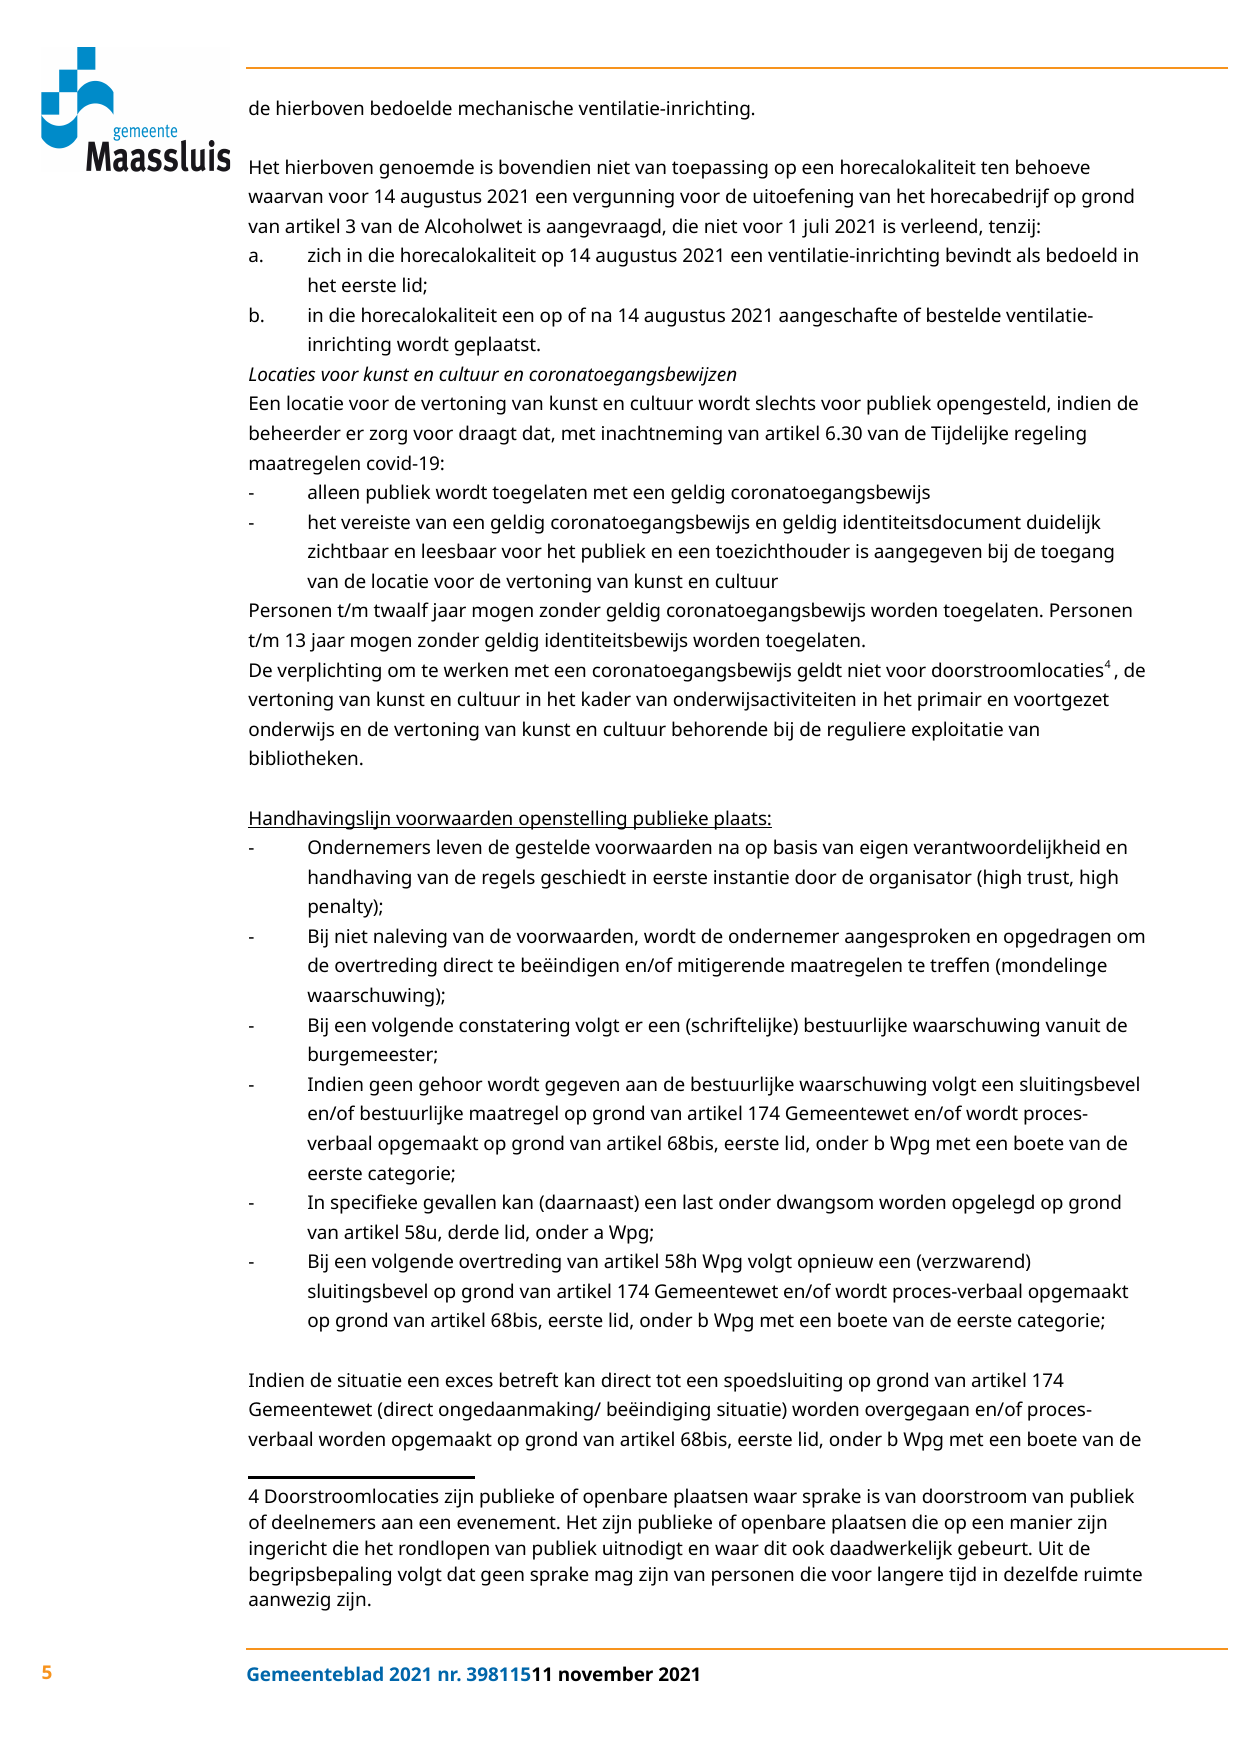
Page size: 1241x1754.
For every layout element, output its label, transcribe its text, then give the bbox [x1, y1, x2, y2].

list Indien geen gehoor wordt gegeven aan de bestuurlijke waarschuwing volgt een sluitingsbevel en/of bestuurlijke maatregel op grond van artikel 174 Gemeentewet en/of wordt proces-verbaal opgemaakt op grond van artikel 68bis, eerste lid, onder b Wpg met een boete van de eerste categorie; [248, 1071, 1152, 1186]
picture [41, 47, 77, 92]
text de hierboven bedoelde mechanische ventilatie-inrichting. [248, 95, 1152, 121]
list Bij een volgende constatering volgt er een (schriftelijke) bestuurlijke waarschuwing vanuit de burgemeester; [248, 1012, 1152, 1067]
list zich in die horecalokaliteit op 14 augustus 2021 een ventilatie-inrichting bevindt als bedoeld in het eerste lid; [248, 243, 1152, 298]
text Handhavingslijn voorwaarden openstelling publieke plaats: [248, 805, 1152, 831]
text De verplichting om te werken met een coronatoegangsbewijs geldt niet voor doorstroomlocaties, de vertoning van kunst en cultuur in het kader van onderwijsactiviteiten in het primair en voortgezet onderwijs en de vertoning van kunst en cultuur behorende bij de reguliere exploitatie van bibliotheken. [248, 657, 1152, 771]
list Bij niet naleving van de voorwaarden, wordt de ondernemer aangesproken en opgedragen om de overtreding direct te beëindigen en/of mitigerende maatregelen te treffen (mondelinge waarschuwing); [248, 923, 1152, 1008]
list In specifieke gevallen kan (daarnaast) een last onder dwangsom worden opgelegd op grond van artikel 58u, derde lid, onder a Wpg; [248, 1189, 1152, 1245]
text Personen t/m twaalf jaar mogen zonder geldig coronatoegangsbewijs worden toegelaten. Personen t/m 13 jaar mogen zonder geldig identiteitsbewijs worden toegelaten. [248, 598, 1152, 653]
list in die horecalokaliteit een op of na 14 augustus 2021 aangeschafte of bestelde ventilatie-inrichting wordt geplaatst. [248, 302, 1152, 357]
text Het hierboven genoemde is bovendien niet van toepassing op een horecalokaliteit ten behoeve waarvan voor 14 augustus 2021 een vergunning voor de uitoefening van het horecabedrijf op grond van artikel 3 van de Alcoholwet is aangevraagd, die niet voor 1 juli 2021 is verleend, tenzij: [248, 154, 1152, 239]
text Doorstroomlocaties zijn publieke of openbare plaatsen waar sprake is van doorstroom van publiek of deelnemers aan een evenement. Het zijn publieke of openbare plaatsen die op een manier zijn ingericht die het rondlopen van publiek uitnodigt en waar dit ook daadwerkelijk gebeurt. Uit de begripsbepaling volgt dat geen sprake mag zijn van personen die voor langere tijd in dezelfde ruimte aanwezig zijn. [248, 1483, 1152, 1612]
list het vereiste van een geldig coronatoegangsbewijs en geldig identiteitsdocument duidelijk zichtbaar en leesbaar voor het publiek en een toezichthouder is aangegeven bij de toegang van de locatie voor de vertoning van kunst en cultuur [248, 509, 1152, 594]
list alleen publiek wordt toegelaten met een geldig coronatoegangsbewijs [248, 479, 1152, 505]
text Indien de situatie een exces betreft kan direct tot een spoedsluiting op grond van artikel 174 Gemeentewet (direct ongedaanmaking/ beëindiging situatie) worden overgegaan en/of proces-verbaal worden opgemaakt op grond van artikel 68bis, eerste lid, onder b Wpg met een boete van de [248, 1367, 1152, 1452]
list Bij een volgende overtreding van artikel 58h Wpg volgt opnieuw een (verzwarend) sluitingsbevel op grond van artikel 174 Gemeentewet en/of wordt proces-verbaal opgemaakt op grond van artikel 68bis, eerste lid, onder b Wpg met een boete van de eerste categorie; [248, 1248, 1152, 1333]
picture [41, 47, 231, 172]
list Ondernemers leven de gestelde voorwaarden na op basis van eigen verantwoordelijkheid en handhaving van de regels geschiedt in eerste instantie door de organisator (high trust, high penalty); [248, 834, 1152, 919]
text Locaties voor kunst en cultuur en coronatoegangsbewijzen [248, 361, 1152, 387]
text Een locatie voor de vertoning van kunst en cultuur wordt slechts voor publiek opengesteld, indien de beheerder er zorg voor draagt dat, met inachtneming van artikel 6.30 van de Tijdelijke regeling maatregelen covid-19: [248, 391, 1152, 476]
